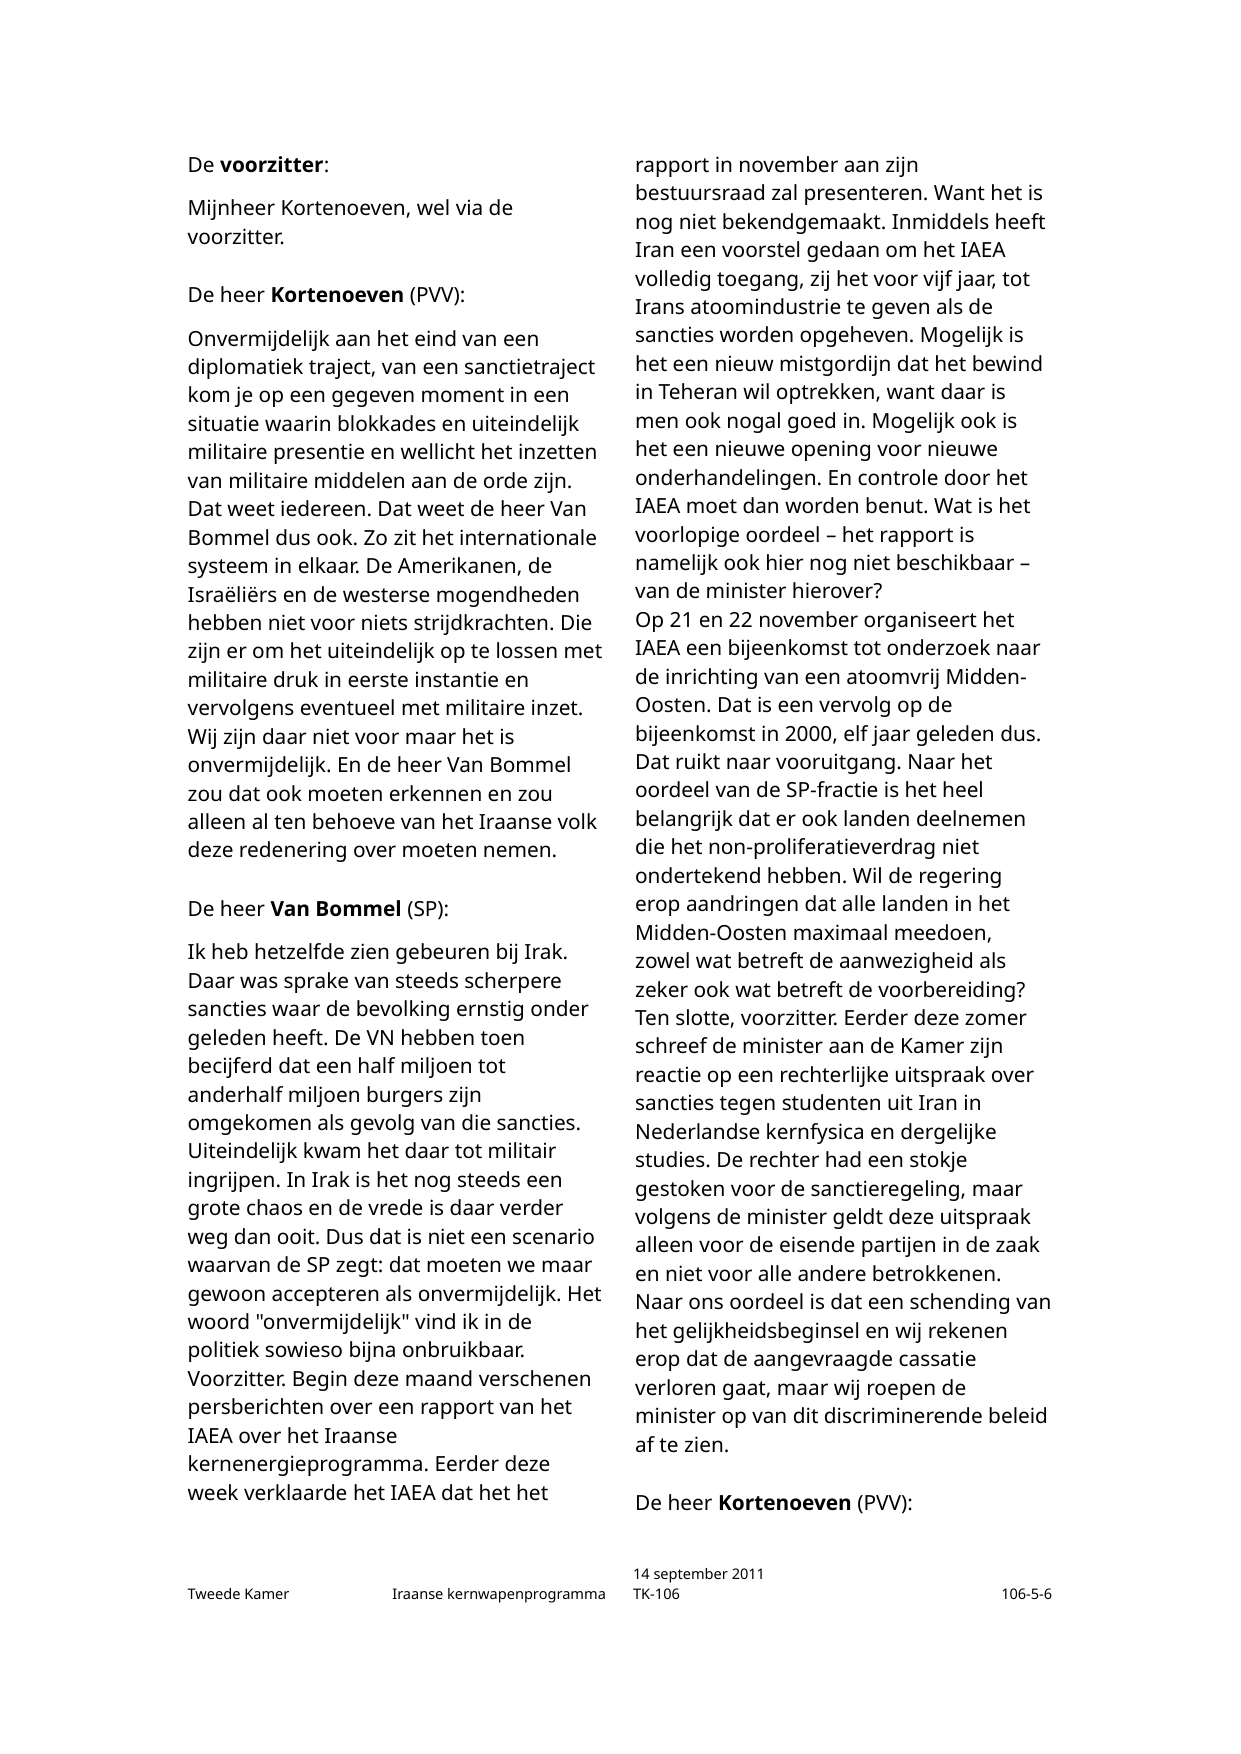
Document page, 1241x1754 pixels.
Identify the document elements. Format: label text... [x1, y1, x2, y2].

text Op 21 en 22 november organiseert het IAEA een bijeenkomst tot onderzoek naar de inrichting van een atoomvrij Midden-Oosten. Dat is een vervolg op de bijeenkomst in 2000, elf jaar geleden dus. Dat ruikt naar vooruitgang. Naar het oordeel van de SP-fractie is het heel belangrijk dat er ook landen deelnemen die het non-proliferatieverdrag niet ondertekend hebben. Wil de regering erop aandringen dat alle landen in het Midden-Oosten maximaal meedoen, zowel wat betreft de aanwezigheid als zeker ook wat betreft de voorbereiding? [635, 605, 1053, 1003]
text rapport in november aan zijn bestuursraad zal presenteren. Want het is nog niet bekendgemaakt. Inmiddels heeft Iran een voorstel gedaan om het IAEA volledig toegang, zij het voor vijf jaar, tot Irans atoomindustrie te geven als de sancties worden opgeheven. Mogelijk is het een nieuw mistgordijn dat het bewind in Teheran wil optrekken, want daar is men ook nogal goed in. Mogelijk ook is het een nieuwe opening voor nieuwe onderhandelingen. En controle door het IAEA moet dan worden benut. Wat is het voorlopige oordeel – het rapport is namelijk ook hier nog niet beschikbaar – van de minister hierover? [635, 150, 1053, 605]
text Onvermijdelijk aan het eind van een diplomatiek traject, van een sanctietraject kom je op een gegeven moment in een situatie waarin blokkades en uiteindelijk militaire presentie en wellicht het inzetten van militaire middelen aan de orde zijn. Dat weet iedereen. Dat weet de heer Van Bommel dus ook. Zo zit het internationale systeem in elkaar. De Amerikanen, de Israëliërs en de westerse mogendheden hebben niet voor niets strijdkrachten. Die zijn er om het uiteindelijk op te lossen met militaire druk in eerste instantie en vervolgens eventueel met militaire inzet. Wij zijn daar niet voor maar het is onvermijdelijk. En de heer Van Bommel zou dat ook moeten erkennen en zou alleen al ten behoeve van het Iraanse volk deze redenering over moeten nemen. [187, 324, 605, 864]
text Ten slotte, voorzitter. Eerder deze zomer schreef de minister aan de Kamer zijn reactie op een rechterlijke uitspraak over sancties tegen studenten uit Iran in Nederlandse kernfysica en dergelijke studies. De rechter had een stokje gestoken voor de sanctieregeling, maar volgens de minister geldt deze uitspraak alleen voor de eisende partijen in de zaak en niet voor alle andere betrokkenen. Naar ons oordeel is dat een schending van het gelijkheidsbeginsel en wij rekenen erop dat de aangevraagde cassatie verloren gaat, maar wij roepen de minister op van dit discriminerende beleid af te zien. [635, 1003, 1053, 1458]
text Mijnheer Kortenoeven, wel via de voorzitter. [187, 193, 605, 250]
text De voorzitter: [187, 150, 605, 178]
text Ik heb hetzelfde zien gebeuren bij Irak. Daar was sprake van steeds scherpere sancties waar de bevolking ernstig onder geleden heeft. De VN hebben toen becijferd dat een half miljoen tot anderhalf miljoen burgers zijn omgekomen als gevolg van die sancties. Uiteindelijk kwam het daar tot militair ingrijpen. In Irak is het nog steeds een grote chaos en de vrede is daar verder weg dan ooit. Dus dat is niet een scenario waarvan de SP zegt: dat moeten we maar gewoon accepteren als onvermijdelijk. Het woord "onvermijdelijk" vind ik in de politiek sowieso bijna onbruikbaar. [187, 937, 605, 1364]
text De heer Van Bommel (SP): [187, 894, 605, 922]
text De heer Kortenoeven (PVV): [635, 1488, 1053, 1517]
text De heer Kortenoeven (PVV): [187, 280, 605, 309]
text Voorzitter. Begin deze maand verschenen persberichten over een rapport van het IAEA over het Iraanse kernenergieprogramma. Eerder deze week verklaarde het IAEA dat het het [187, 1364, 605, 1506]
